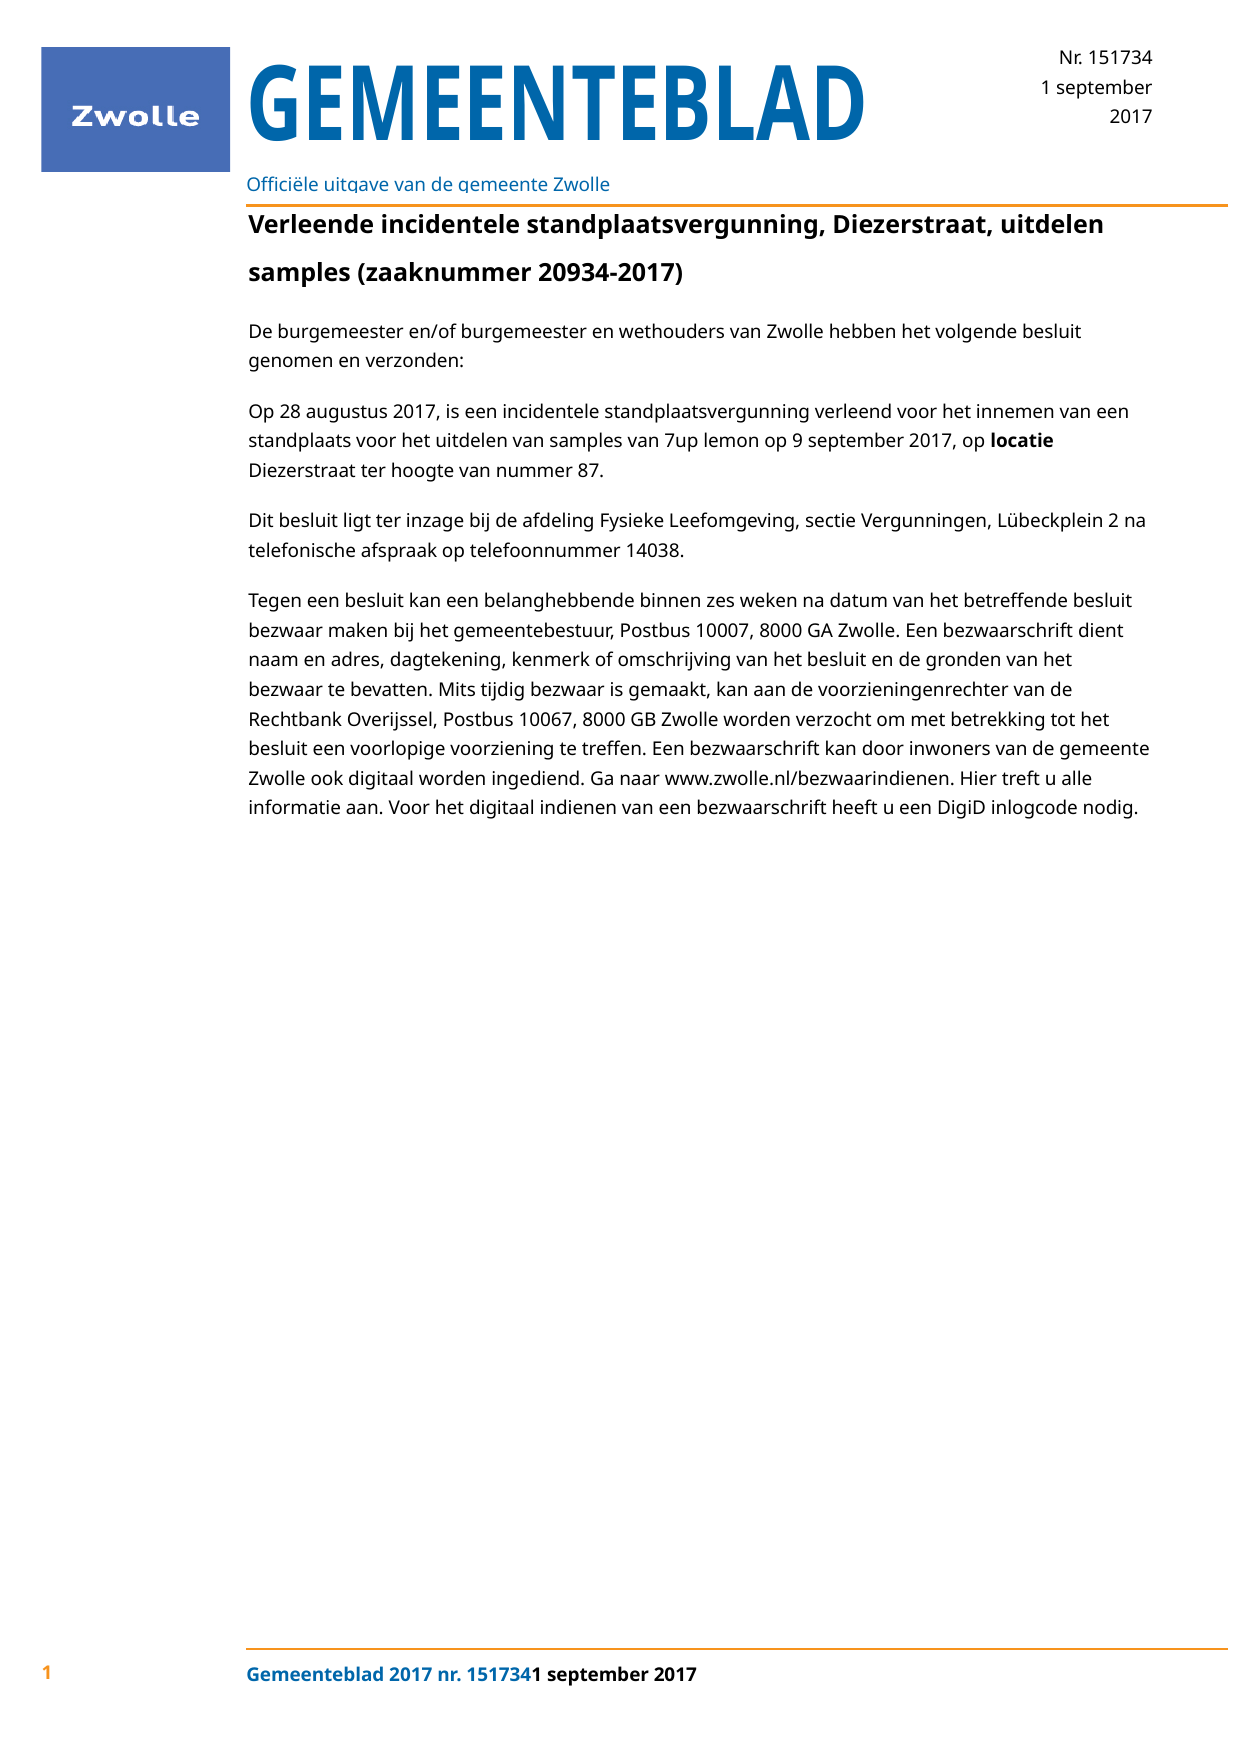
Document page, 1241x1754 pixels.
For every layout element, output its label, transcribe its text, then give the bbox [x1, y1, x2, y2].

text Tegen een besluit kan een belanghebbende binnen zes weken na datum van het betreffende besluit bezwaar maken bij het gemeentebestuur, Postbus 10007, 8000 GA Zwolle. Een bezwaarschrift dient naam en adres, dagtekening, kenmerk of omschrijving van het besluit en de gronden van het bezwaar te bevatten. Mits tijdig bezwaar is gemaakt, kan aan de voorzieningenrechter van de Rechtbank Overijssel, Postbus 10067, 8000 GB Zwolle worden verzocht om met betrekking tot het besluit een voorlopige voorziening te treffen. Een bezwaarschrift kan door inwoners van de gemeente Zwolle ook digitaal worden ingediend. Ga naar www.zwolle.nl/bezwaarindienen. Hier treft u alle informatie aan. Voor het digitaal indienen van een bezwaarschrift heeft u een DigiD inlogcode nodig. [248, 587, 1152, 820]
text Dit besluit ligt ter inzage bij de afdeling Fysieke Leefomgeving, sectie Vergunningen, Lübeckplein 2 na telefonische afspraak op telefoonnummer 14038. [248, 507, 1152, 563]
text Op 28 augustus 2017, is een incidentele standplaatsvergunning verleend voor het innemen van een standplaats voor het uitdelen van samples van 7up lemon op 9 september 2017, op locatie Diezerstraat ter hoogte van nummer 87. [248, 398, 1152, 483]
text Verleende incidentele standplaatsvergunning, Diezerstraat, uitdelen samples (zaaknummer 20934-2017) [248, 207, 1152, 288]
text De burgemeester en/of burgemeester en wethouders van Zwolle hebben het volgende besluit genomen en verzonden: [248, 318, 1152, 373]
picture [41, 47, 231, 172]
